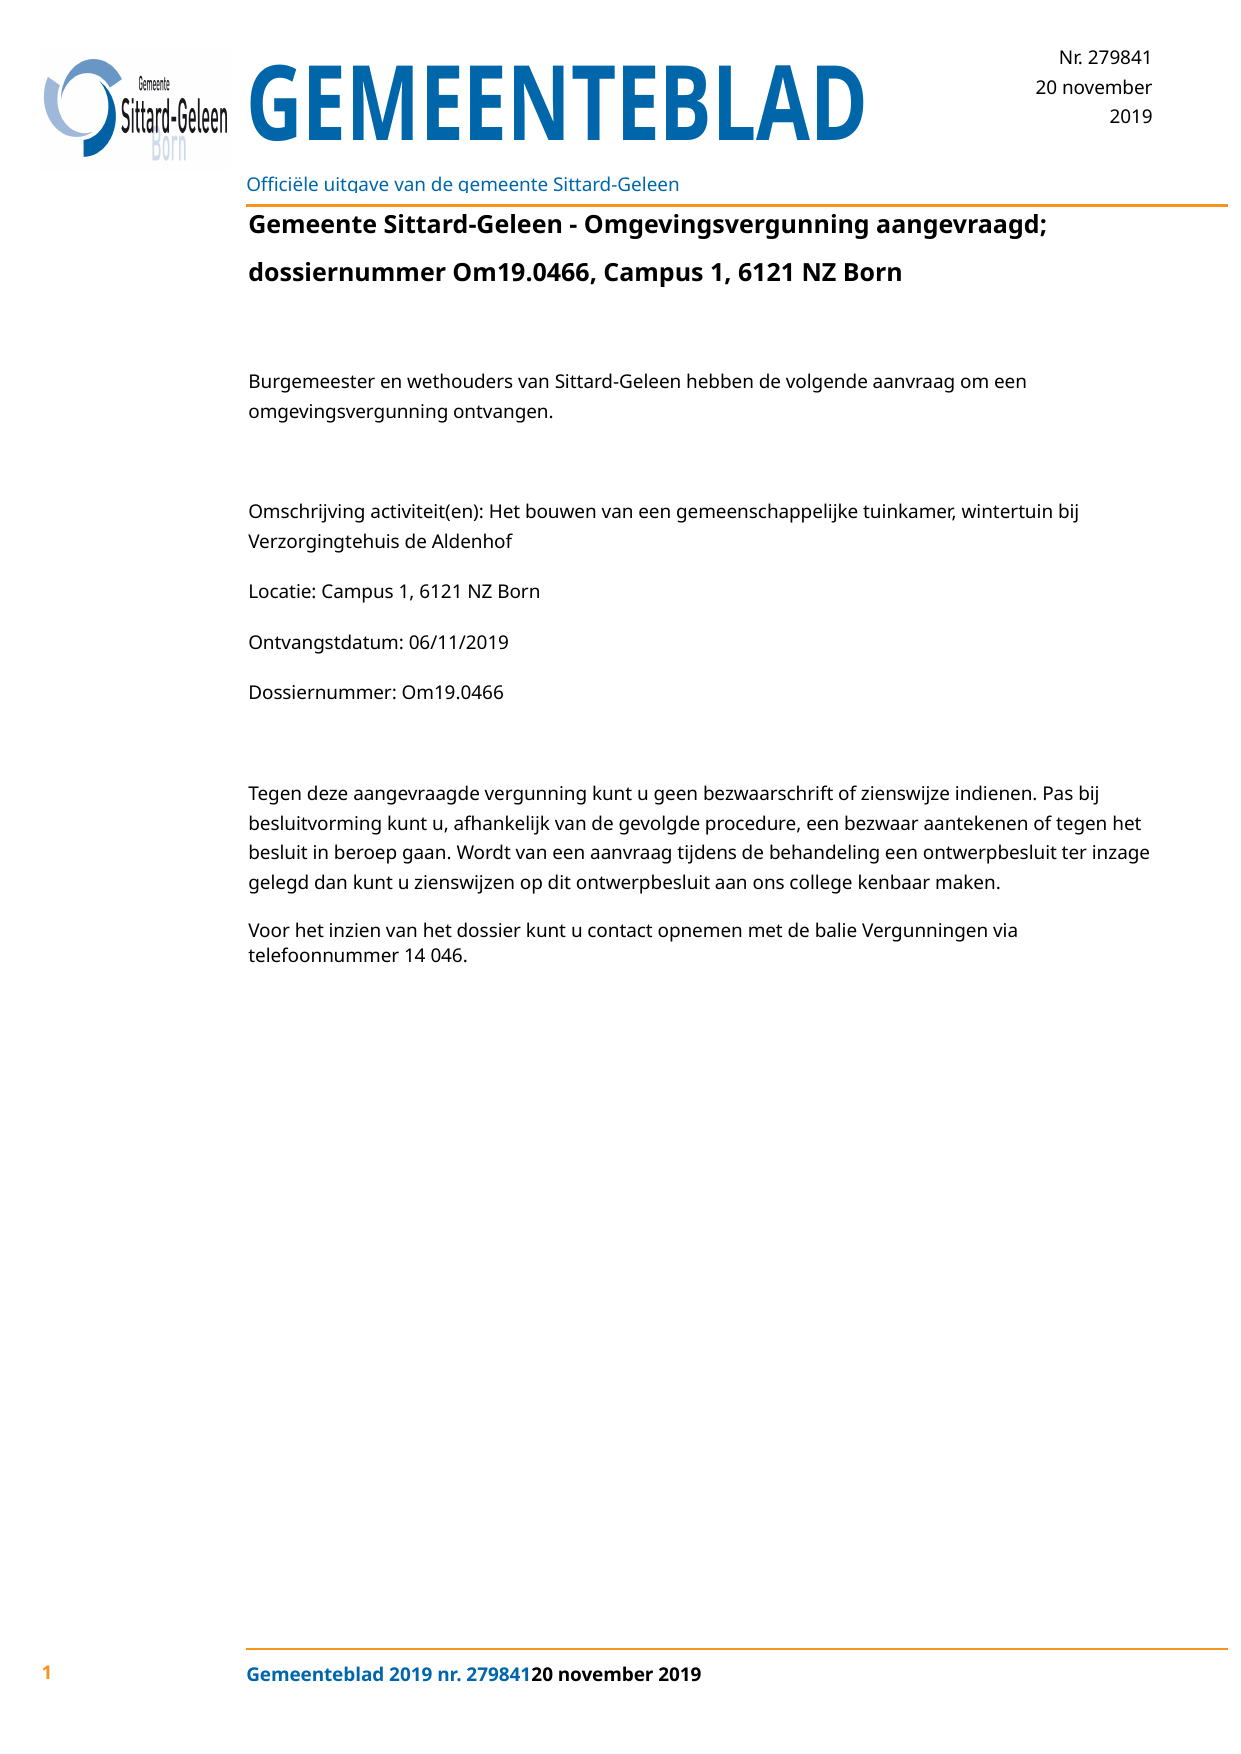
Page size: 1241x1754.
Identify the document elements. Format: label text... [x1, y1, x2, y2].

text Dossiernummer: Om19.0466 [248, 679, 1152, 705]
text Omschrijving activiteit(en): Het bouwen van een gemeenschappelijke tuinkamer, wintertuin bij Verzorgingtehuis de Aldenhof [248, 499, 1152, 554]
text Ontvangstdatum: 06/11/2019 [248, 629, 1152, 655]
picture [41, 47, 231, 172]
text Gemeente Sittard-Geleen - Omgevingsvergunning aangevraagd; dossiernummer Om19.0466, Campus 1, 6121 NZ Born [248, 207, 1152, 288]
text Burgemeester en wethouders van Sittard-Geleen hebben de volgende aanvraag om een omgevingsvergunning ontvangen. [248, 368, 1152, 424]
text Locatie: Campus 1, 6121 NZ Born [248, 579, 1152, 604]
text Tegen deze aangevraagde vergunning kunt u geen bezwaarschrift of zienswijze indienen. Pas bij besluitvorming kunt u, afhankelijk van de gevolgde procedure, een bezwaar aantekenen of tegen het besluit in beroep gaan. Wordt van een aanvraag tijdens de behandeling een ontwerpbesluit ter inzage gelegd dan kunt u zienswijzen op dit ontwerpbesluit aan ons college kenbaar maken. [248, 780, 1152, 895]
text Voor het inzien van het dossier kunt u contact opnemen met de balie Vergunningen via telefoonnummer 14 046. [248, 917, 1152, 968]
